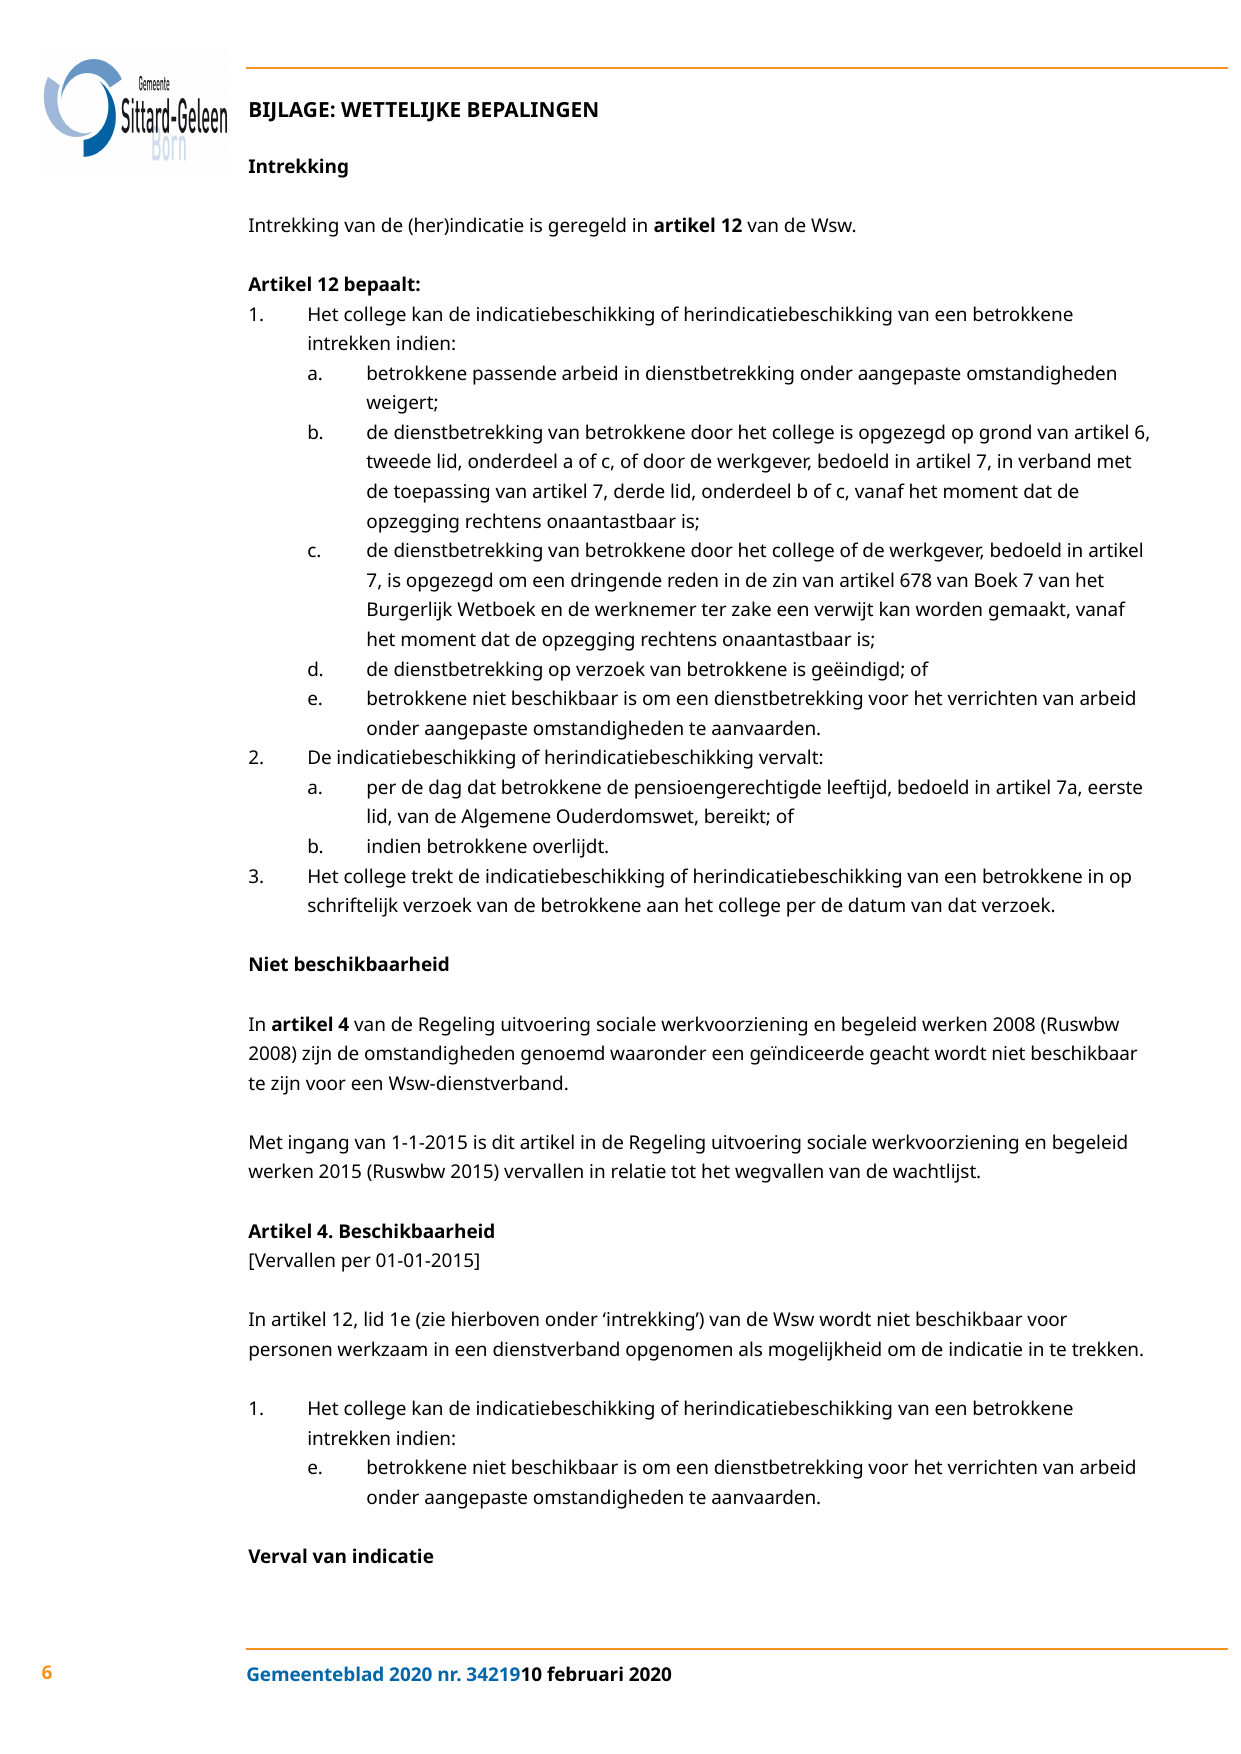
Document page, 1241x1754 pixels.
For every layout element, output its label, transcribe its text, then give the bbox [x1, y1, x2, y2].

list betrokkene niet beschikbaar is om een dienstbetrekking voor het verrichten van arbeid onder aangepaste omstandigheden te aanvaarden. [307, 1454, 1152, 1510]
list de dienstbetrekking van betrokkene door het college is opgezegd op grond van artikel 6, tweede lid, onderdeel a of c, of door de werkgever, bedoeld in artikel 7, in verband met de toepassing van artikel 7, derde lid, onderdeel b of c, vanaf het moment dat de opzegging rechtens onaantastbaar is; [307, 419, 1152, 534]
text Artikel 12 bepaalt: [248, 271, 1152, 297]
list Het college kan de indicatiebeschikking of herindicatiebeschikking van een betrokkene intrekken indien: [248, 301, 1152, 356]
picture [41, 47, 231, 172]
text Intrekking [248, 153, 1152, 179]
list Het college trekt de indicatiebeschikking of herindicatiebeschikking van een betrokkene in op schriftelijk verzoek van de betrokkene aan het college per de datum van dat verzoek. [248, 863, 1152, 918]
text Verval van indicatie [248, 1543, 1152, 1569]
list De indicatiebeschikking of herindicatiebeschikking vervalt: [248, 744, 1152, 770]
list de dienstbetrekking op verzoek van betrokkene is geëindigd; of [307, 656, 1152, 682]
list de dienstbetrekking van betrokkene door het college of de werkgever, bedoeld in artikel 7, is opgezegd om een dringende reden in de zin van artikel 678 van Boek 7 van het Burgerlijk Wetboek en de werknemer ter zake een verwijt kan worden gemaakt, vanaf het moment dat de opzegging rechtens onaantastbaar is; [307, 537, 1152, 652]
text [Vervallen per 01-01-2015] [248, 1247, 1152, 1273]
text Met ingang van 1-1-2015 is dit artikel in de Regeling uitvoering sociale werkvoorziening en begeleid werken 2015 (Ruswbw 2015) vervallen in relatie tot het wegvallen van de wachtlijst. [248, 1129, 1152, 1184]
list per de dag dat betrokkene de pensioengerechtigde leeftijd, bedoeld in artikel 7a, eerste lid, van de Algemene Ouderdomswet, bereikt; of [307, 774, 1152, 829]
list betrokkene niet beschikbaar is om een dienstbetrekking voor het verrichten van arbeid onder aangepaste omstandigheden te aanvaarden. [307, 685, 1152, 741]
text In artikel 4 van de Regeling uitvoering sociale werkvoorziening en begeleid werken 2008 (Ruswbw 2008) zijn de omstandigheden genoemd waaronder een geïndiceerde geacht wordt niet beschikbaar te zijn voor een Wsw-dienstverband. [248, 1011, 1152, 1096]
text Artikel 4. Beschikbaarheid [248, 1218, 1152, 1244]
list betrokkene passende arbeid in dienstbetrekking onder aangepaste omstandigheden weigert; [307, 360, 1152, 415]
list indien betrokkene overlijdt. [307, 833, 1152, 859]
list Het college kan de indicatiebeschikking of herindicatiebeschikking van een betrokkene intrekken indien: [248, 1395, 1152, 1451]
text Intrekking van de (her)indicatie is geregeld in artikel 12 van de Wsw. [248, 212, 1152, 238]
text In artikel 12, lid 1e (zie hierboven onder ‘intrekking’) van de Wsw wordt niet beschikbaar voor personen werkzaam in een dienstverband opgenomen als mogelijkheid om de indicatie in te trekken. [248, 1307, 1152, 1362]
text BIJLAGE: WETTELIJKE BEPALINGEN [248, 95, 1152, 123]
text Niet beschikbaarheid [248, 952, 1152, 977]
